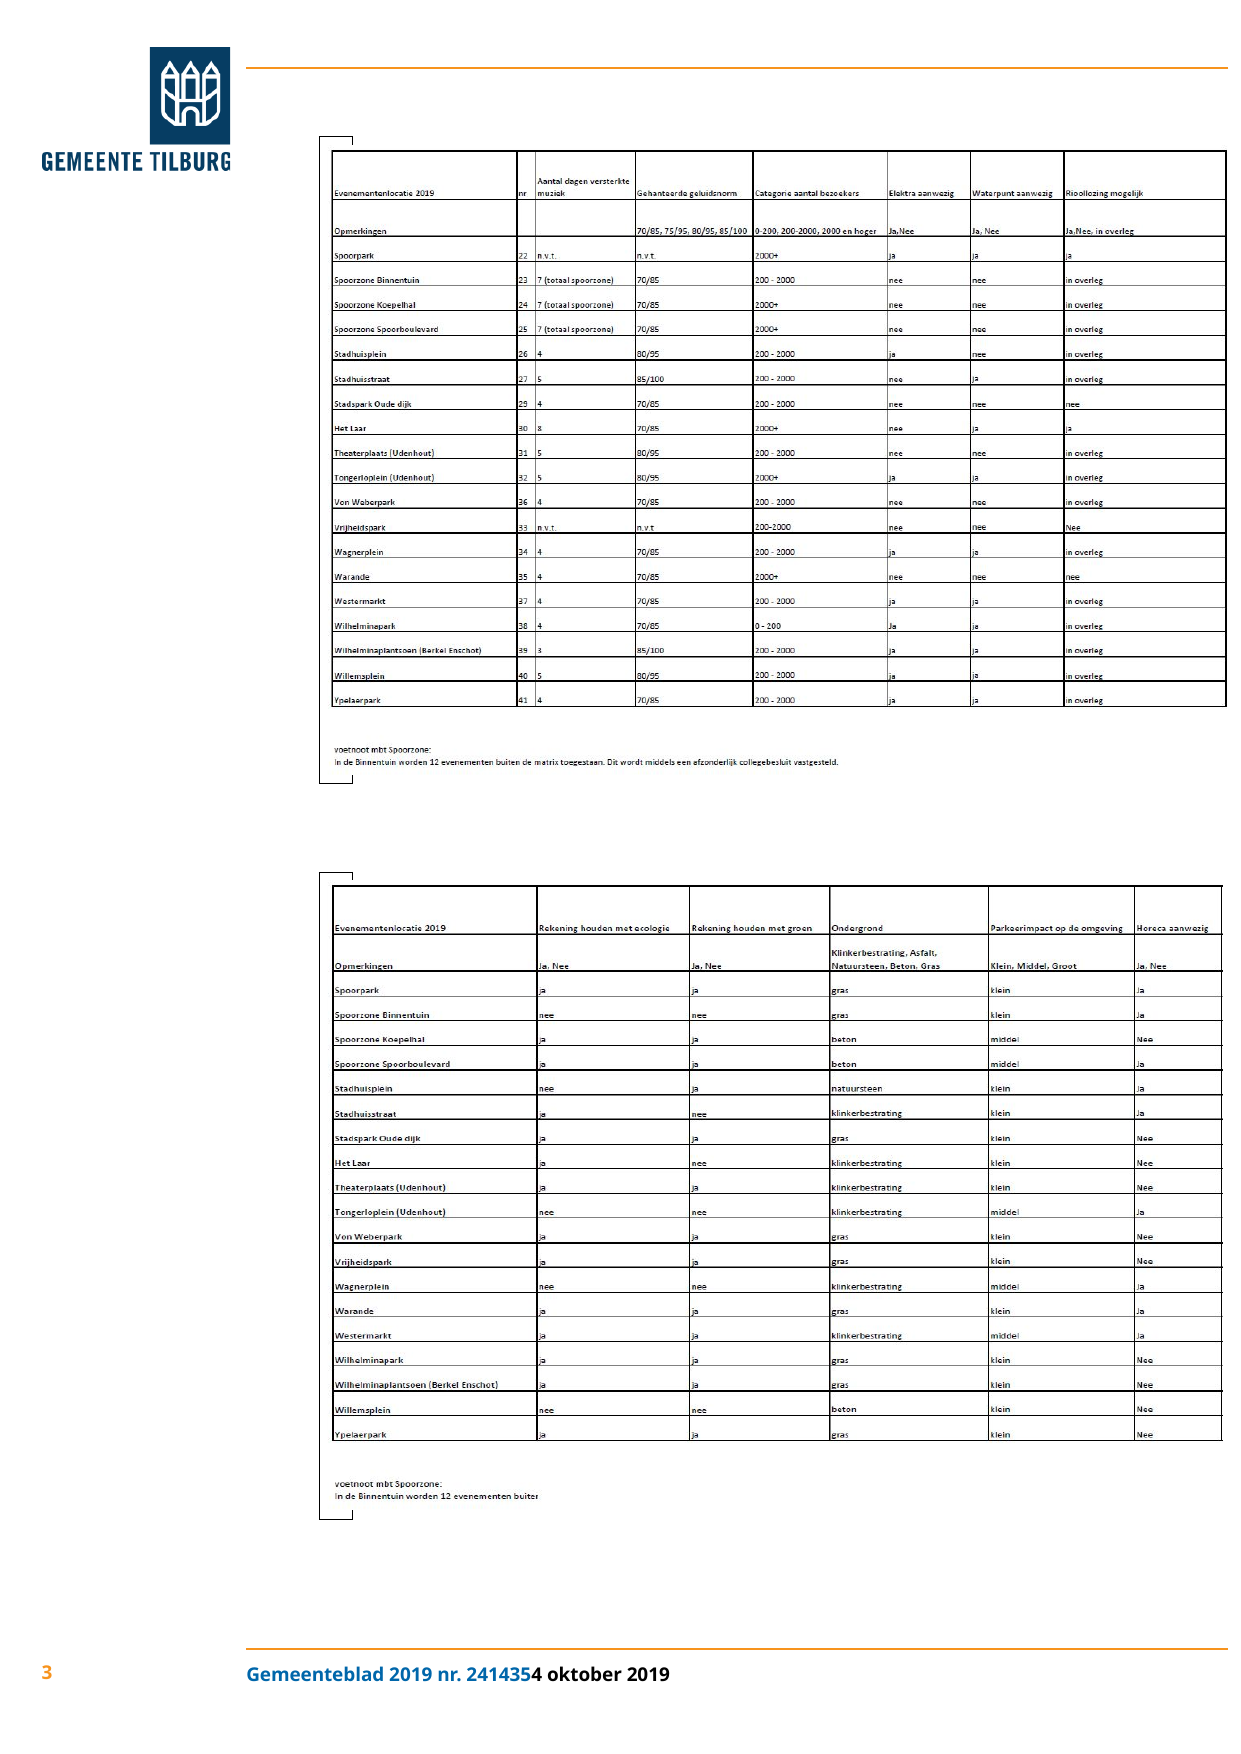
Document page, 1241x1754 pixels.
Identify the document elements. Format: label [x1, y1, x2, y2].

picture [327, 145, 1232, 775]
picture [327, 880, 1232, 1510]
picture [41, 47, 231, 172]
